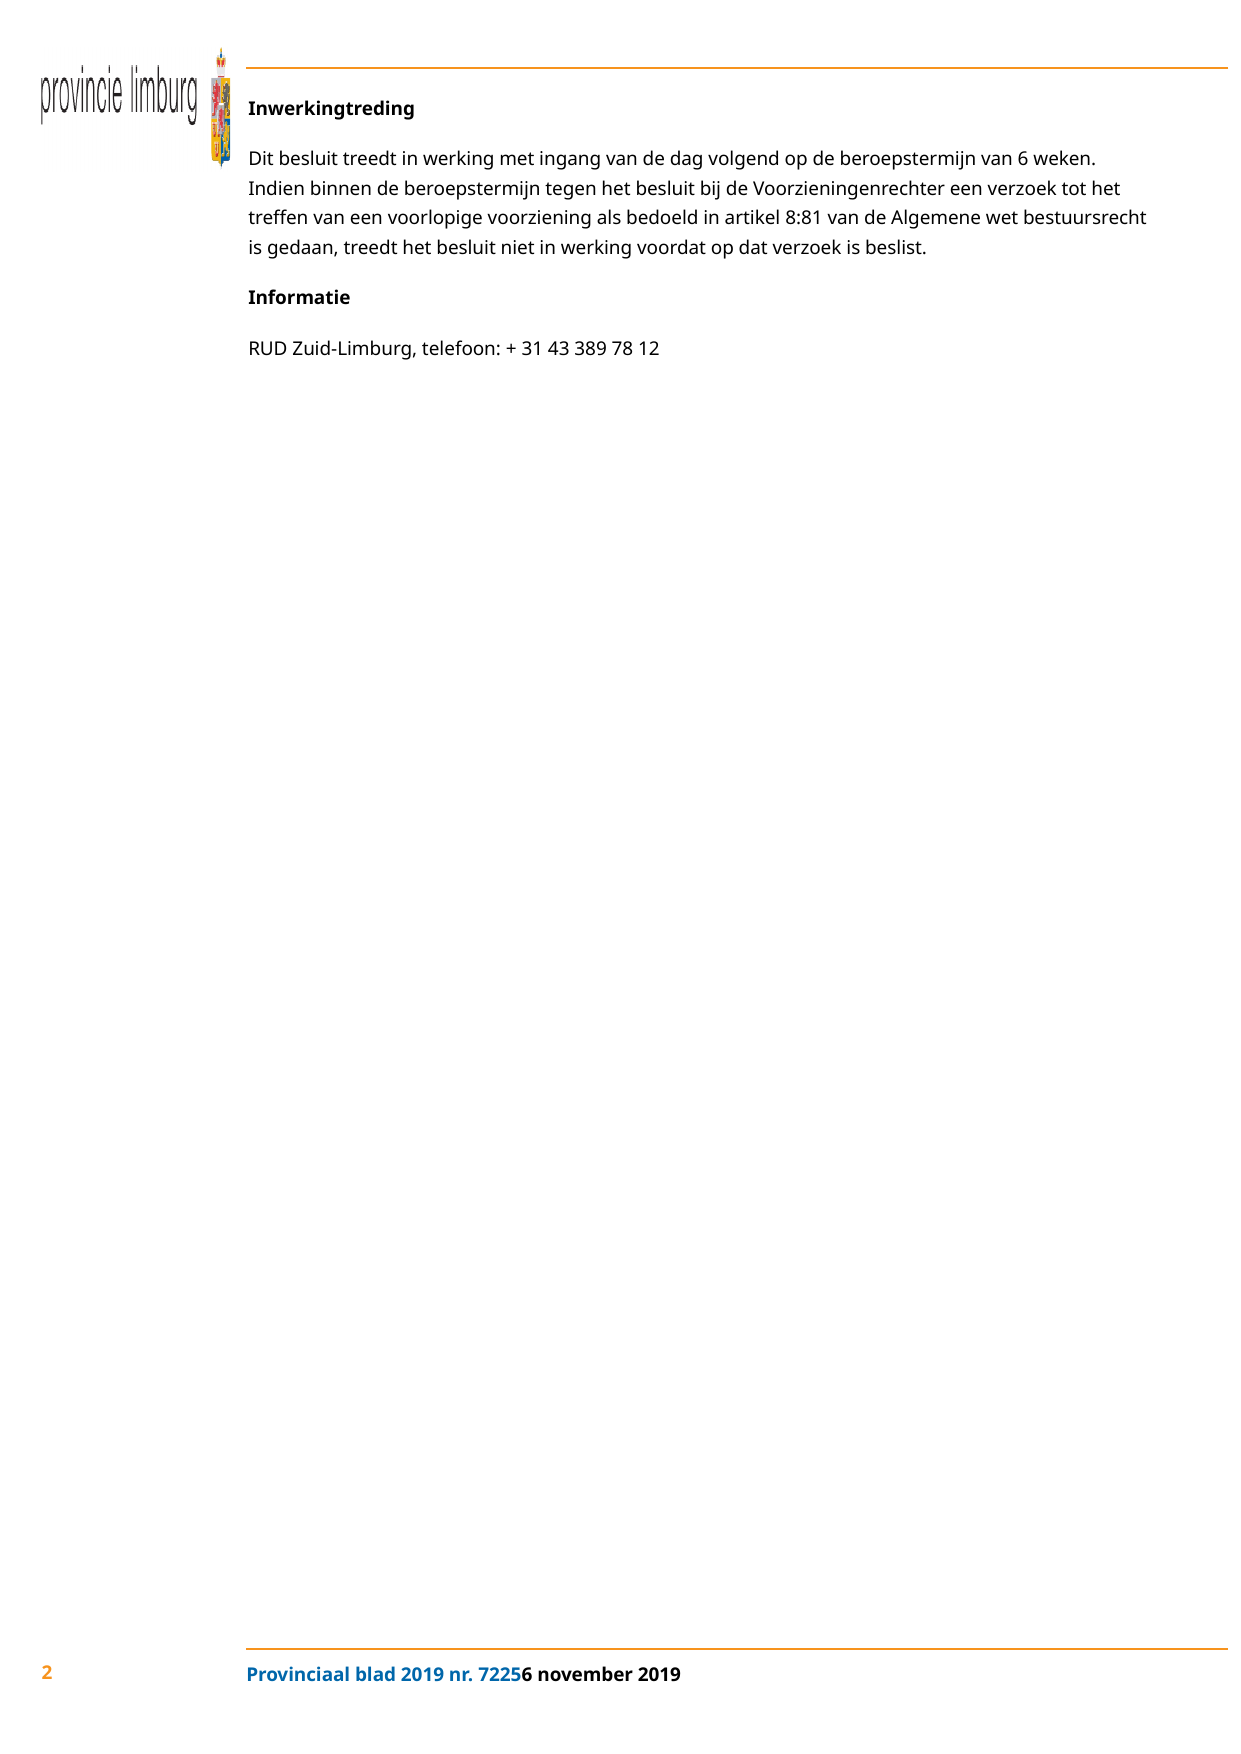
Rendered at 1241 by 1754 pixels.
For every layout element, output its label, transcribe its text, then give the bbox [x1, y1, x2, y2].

text Inwerkingtreding [248, 95, 1152, 121]
text Dit besluit treedt in werking met ingang van de dag volgend op de beroepstermijn van 6 weken. Indien binnen de beroepstermijn tegen het besluit bij de Voorzieningenrechter een verzoek tot het treffen van een voorlopige voorziening als bedoeld in artikel 8:81 van de Algemene wet bestuursrecht is gedaan, treedt het besluit niet in werking voordat op dat verzoek is beslist. [248, 145, 1152, 260]
picture [41, 47, 231, 172]
text Informatie [248, 284, 1152, 310]
text RUD Zuid-Limburg, telefoon: + 31 43 389 78 12 [248, 335, 1152, 361]
